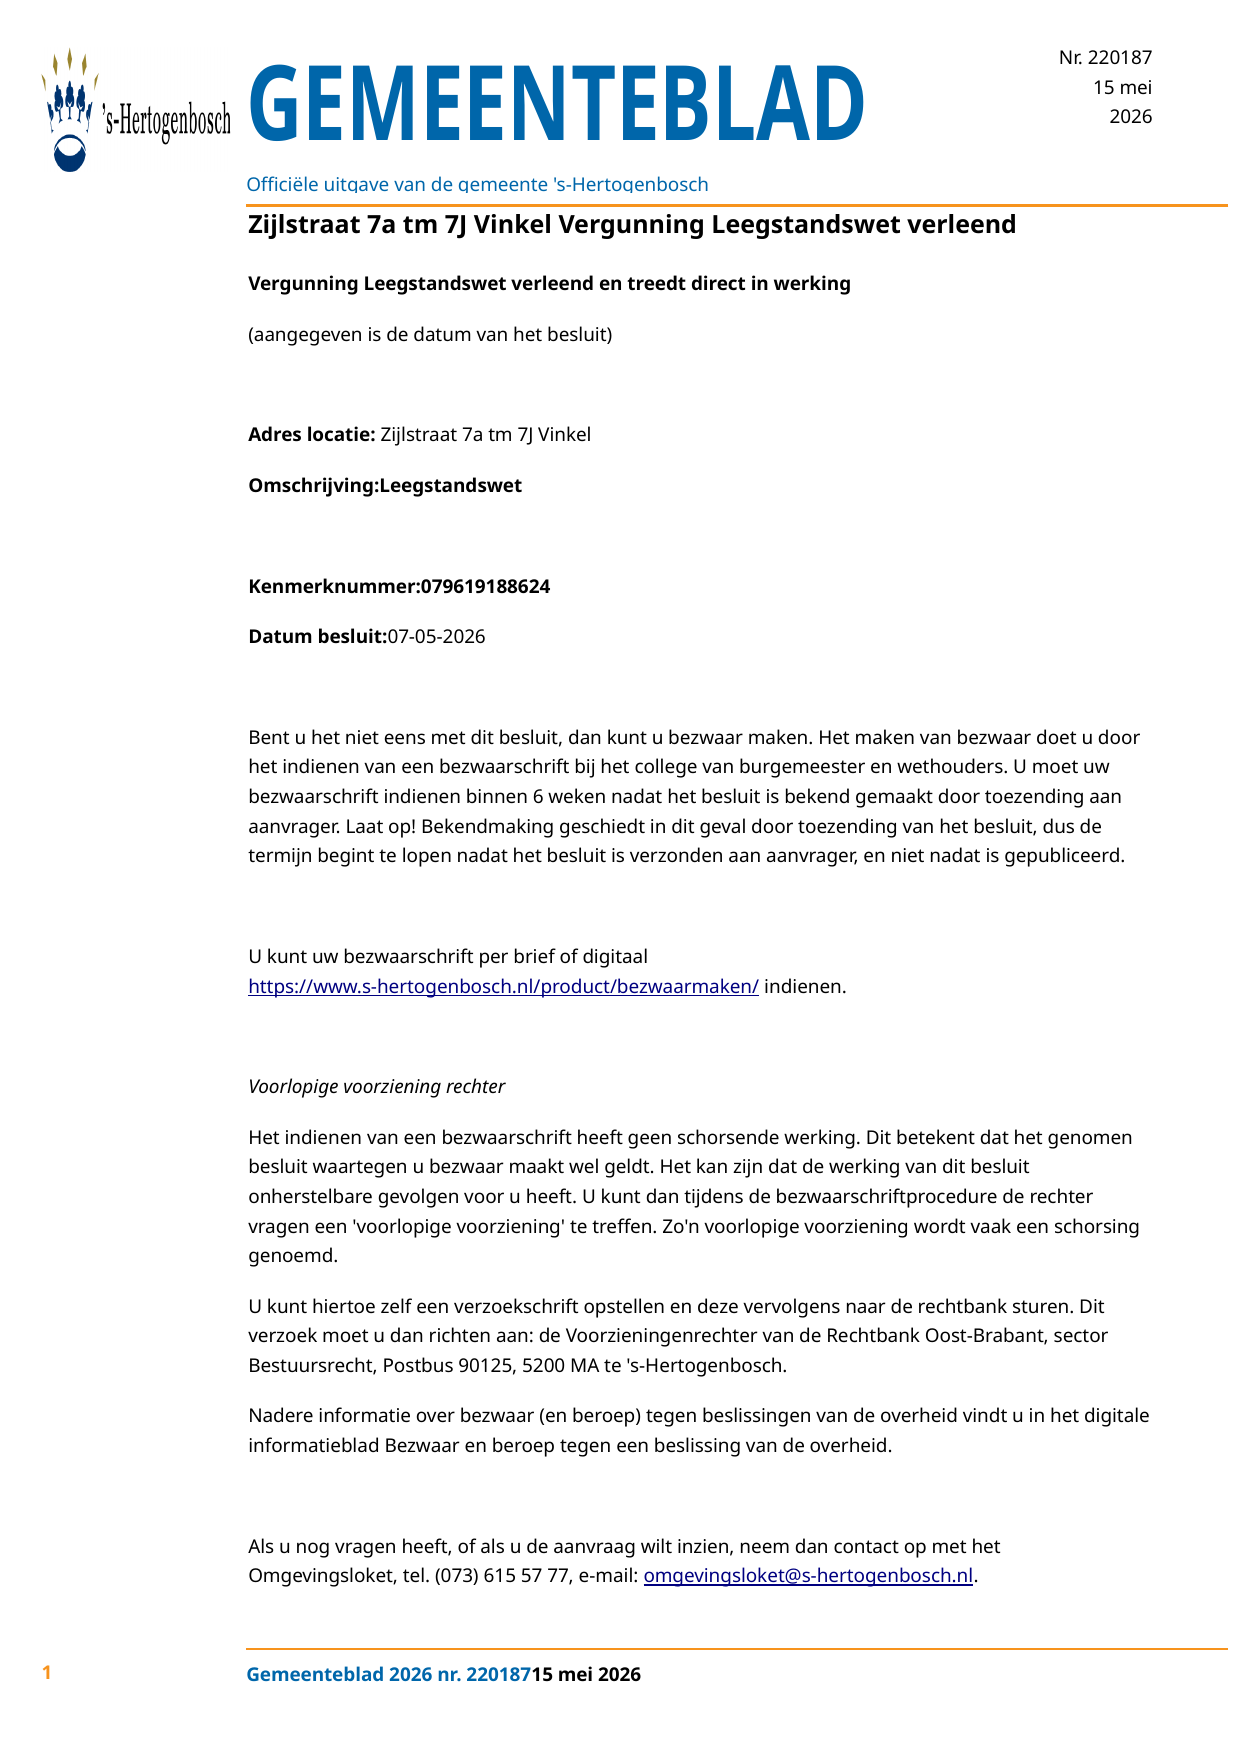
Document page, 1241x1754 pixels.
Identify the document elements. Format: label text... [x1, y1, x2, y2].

picture [41, 47, 231, 172]
text Adres locatie: Zijlstraat 7a tm 7J Vinkel [248, 422, 1152, 447]
text Zijlstraat 7a tm 7J Vinkel Vergunning Leegstandswet verleend [248, 207, 1152, 241]
text Kenmerknummer:079619188624 [248, 573, 1152, 598]
text Bent u het niet eens met dit besluit, dan kunt u bezwaar maken. Het maken van bezwaar doet u door het indienen van een bezwaarschrift bij het college van burgemeester en wethouders. U moet uw bezwaarschrift indienen binnen 6 weken nadat het besluit is bekend gemaakt door toezending aan aanvrager. Laat op! Bekendmaking geschiedt in dit geval door toezending van het besluit, dus de termijn begint te lopen nadat het besluit is verzonden aan aanvrager, en niet nadat is gepubliceerd. [248, 724, 1152, 868]
text Vergunning Leegstandswet verleend en treedt direct in werking [248, 270, 1152, 296]
text Het indienen van een bezwaarschrift heeft geen schorsende werking. Dit betekent dat het genomen besluit waartegen u bezwaar maakt wel geldt. Het kan zijn dat de werking van dit besluit onherstelbare gevolgen voor u heeft. U kunt dan tijdens de bezwaarschriftprocedure de rechter vragen een 'voorlopige voorziening' te treffen. Zo'n voorlopige voorziening wordt vaak een schorsing genoemd. [248, 1124, 1152, 1268]
text Nadere informatie over bezwaar (en beroep) tegen beslissingen van de overheid vindt u in het digitale informatieblad Bezwaar en beroep tegen een beslissing van de overheid. [248, 1402, 1152, 1458]
text (aangegeven is de datum van het besluit) [248, 321, 1152, 346]
text Omschrijving:Leegstandswet [248, 472, 1152, 498]
text U kunt hiertoe zelf een verzoekschrift opstellen en deze vervolgens naar de rechtbank sturen. Dit verzoek moet u dan richten aan: de Voorzieningenrechter van de Rechtbank Oost-Brabant, sector Bestuursrecht, Postbus 90125, 5200 MA te 's-Hertogenbosch. [248, 1293, 1152, 1378]
text Als u nog vragen heeft, of als u de aanvraag wilt inzien, neem dan contact op met het Omgevingsloket, tel. (073) 615 57 77, e-mail: omgevingsloket@s-hertogenbosch.nl. [248, 1533, 1152, 1588]
text Voorlopige voorziening rechter [248, 1074, 1152, 1099]
text Datum besluit:07-05-2026 [248, 623, 1152, 649]
text U kunt uw bezwaarschrift per brief of digitaal https://www.s-hertogenbosch.nl/product/bezwaarmaken/ indienen. [248, 943, 1152, 998]
